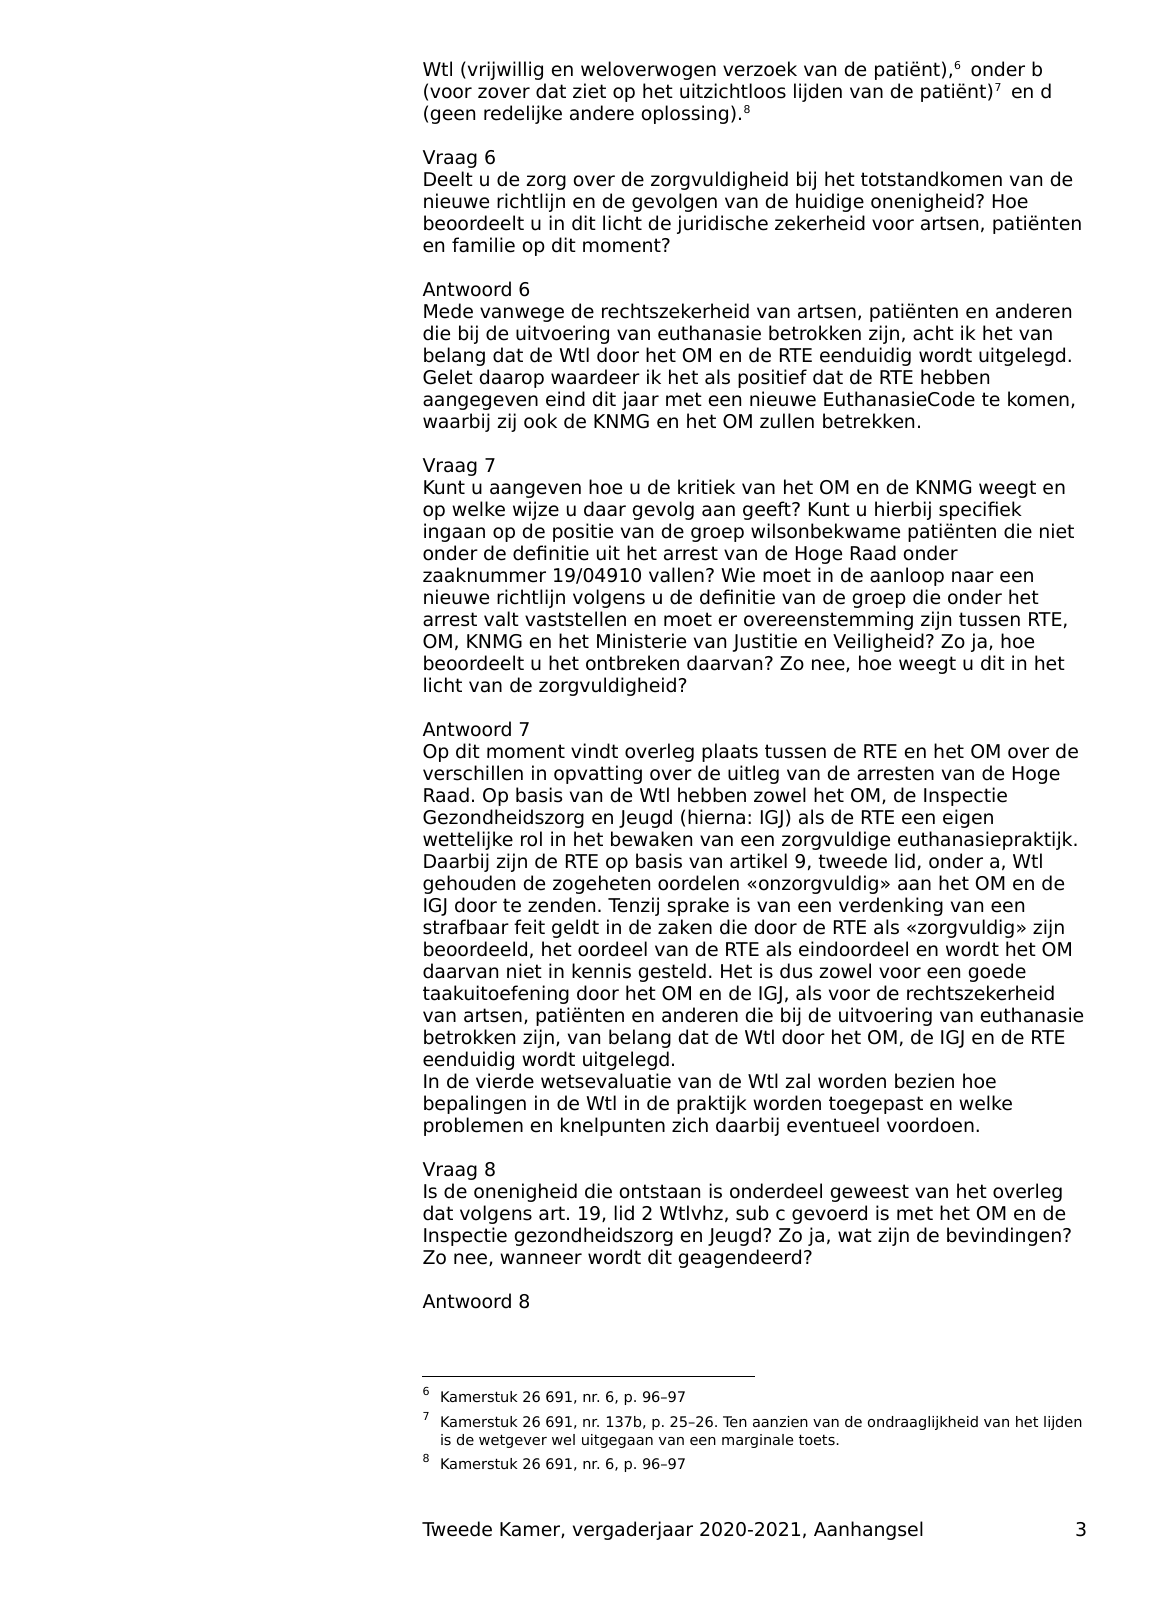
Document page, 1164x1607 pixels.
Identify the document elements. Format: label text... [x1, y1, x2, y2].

text Vraag 7 [422, 455, 1087, 477]
text Antwoord 8 [422, 1291, 1087, 1313]
text Vraag 6 [422, 147, 1087, 169]
text Antwoord 7 [422, 719, 1087, 741]
text Vraag 8 [422, 1159, 1087, 1181]
text Kamerstuk 26 691, nr. 6, p. 96–97 [422, 1452, 1087, 1474]
text Antwoord 6 [422, 279, 1087, 301]
text Is de onenigheid die ontstaan is onderdeel geweest van het overleg dat volgens art. 19, lid 2 Wtlvhz, sub c gevoerd is met het OM en de Inspectie gezondheidszorg en Jeugd? Zo ja, wat zijn de bevindingen? Zo nee, wanneer wordt dit geagendeerd? [422, 1181, 1087, 1269]
text Op dit moment vindt overleg plaats tussen de RTE en het OM over de verschillen in opvatting over de uitleg van de arresten van de Hoge Raad. Op basis van de Wtl hebben zowel het OM, de Inspectie Gezondheidszorg en Jeugd (hierna: IGJ) als de RTE een eigen wettelijke rol in het bewaken van een zorgvuldige euthanasiepraktijk. Daarbij zijn de RTE op basis van artikel 9, tweede lid, onder a, Wtl gehouden de zogeheten oordelen «onzorgvuldig» aan het OM en de IGJ door te zenden. Tenzij sprake is van een verdenking van een strafbaar feit geldt in de zaken die door de RTE als «zorgvuldig» zijn beoordeeld, het oordeel van de RTE als eindoordeel en wordt het OM daarvan niet in kennis gesteld. Het is dus zowel voor een goede taakuitoefening door het OM en de IGJ, als voor de rechtszekerheid van artsen, patiënten en anderen die bij de uitvoering van euthanasie betrokken zijn, van belang dat de Wtl door het OM, de IGJ en de RTE eenduidig wordt uitgelegd. [422, 741, 1087, 1071]
text Mede vanwege de rechtszekerheid van artsen, patiënten en anderen die bij de uitvoering van euthanasie betrokken zijn, acht ik het van belang dat de Wtl door het OM en de RTE eenduidig wordt uitgelegd. Gelet daarop waardeer ik het als positief dat de RTE hebben aangegeven eind dit jaar met een nieuwe EuthanasieCode te komen, waarbij zij ook de KNMG en het OM zullen betrekken. [422, 301, 1087, 433]
text Wtl (vrijwillig en weloverwogen verzoek van de patiënt), onder b (voor zover dat ziet op het uitzichtloos lijden van de patiënt) en d (geen redelijke andere oplossing). [422, 59, 1087, 125]
text Kamerstuk 26 691, nr. 137b, p. 25–26. Ten aanzien van de ondraaglijkheid van het lijden is de wetgever wel uitgegaan van een marginale toets. [422, 1410, 1087, 1449]
text Deelt u de zorg over de zorgvuldigheid bij het totstandkomen van de nieuwe richtlijn en de gevolgen van de huidige onenigheid? Hoe beoordeelt u in dit licht de juridische zekerheid voor artsen, patiënten en familie op dit moment? [422, 169, 1087, 257]
text In de vierde wetsevaluatie van de Wtl zal worden bezien hoe bepalingen in de Wtl in de praktijk worden toegepast en welke problemen en knelpunten zich daarbij eventueel voordoen. [422, 1071, 1087, 1137]
text Kunt u aangeven hoe u de kritiek van het OM en de KNMG weegt en op welke wijze u daar gevolg aan geeft? Kunt u hierbij specifiek ingaan op de positie van de groep wilsonbekwame patiënten die niet onder de definitie uit het arrest van de Hoge Raad onder zaaknummer 19/04910 vallen? Wie moet in de aanloop naar een nieuwe richtlijn volgens u de definitie van de groep die onder het arrest valt vaststellen en moet er overeenstemming zijn tussen RTE, OM, KNMG en het Ministerie van Justitie en Veiligheid? Zo ja, hoe beoordeelt u het ontbreken daarvan? Zo nee, hoe weegt u dit in het licht van de zorgvuldigheid? [422, 477, 1087, 697]
text Kamerstuk 26 691, nr. 6, p. 96–97 [422, 1385, 1087, 1407]
